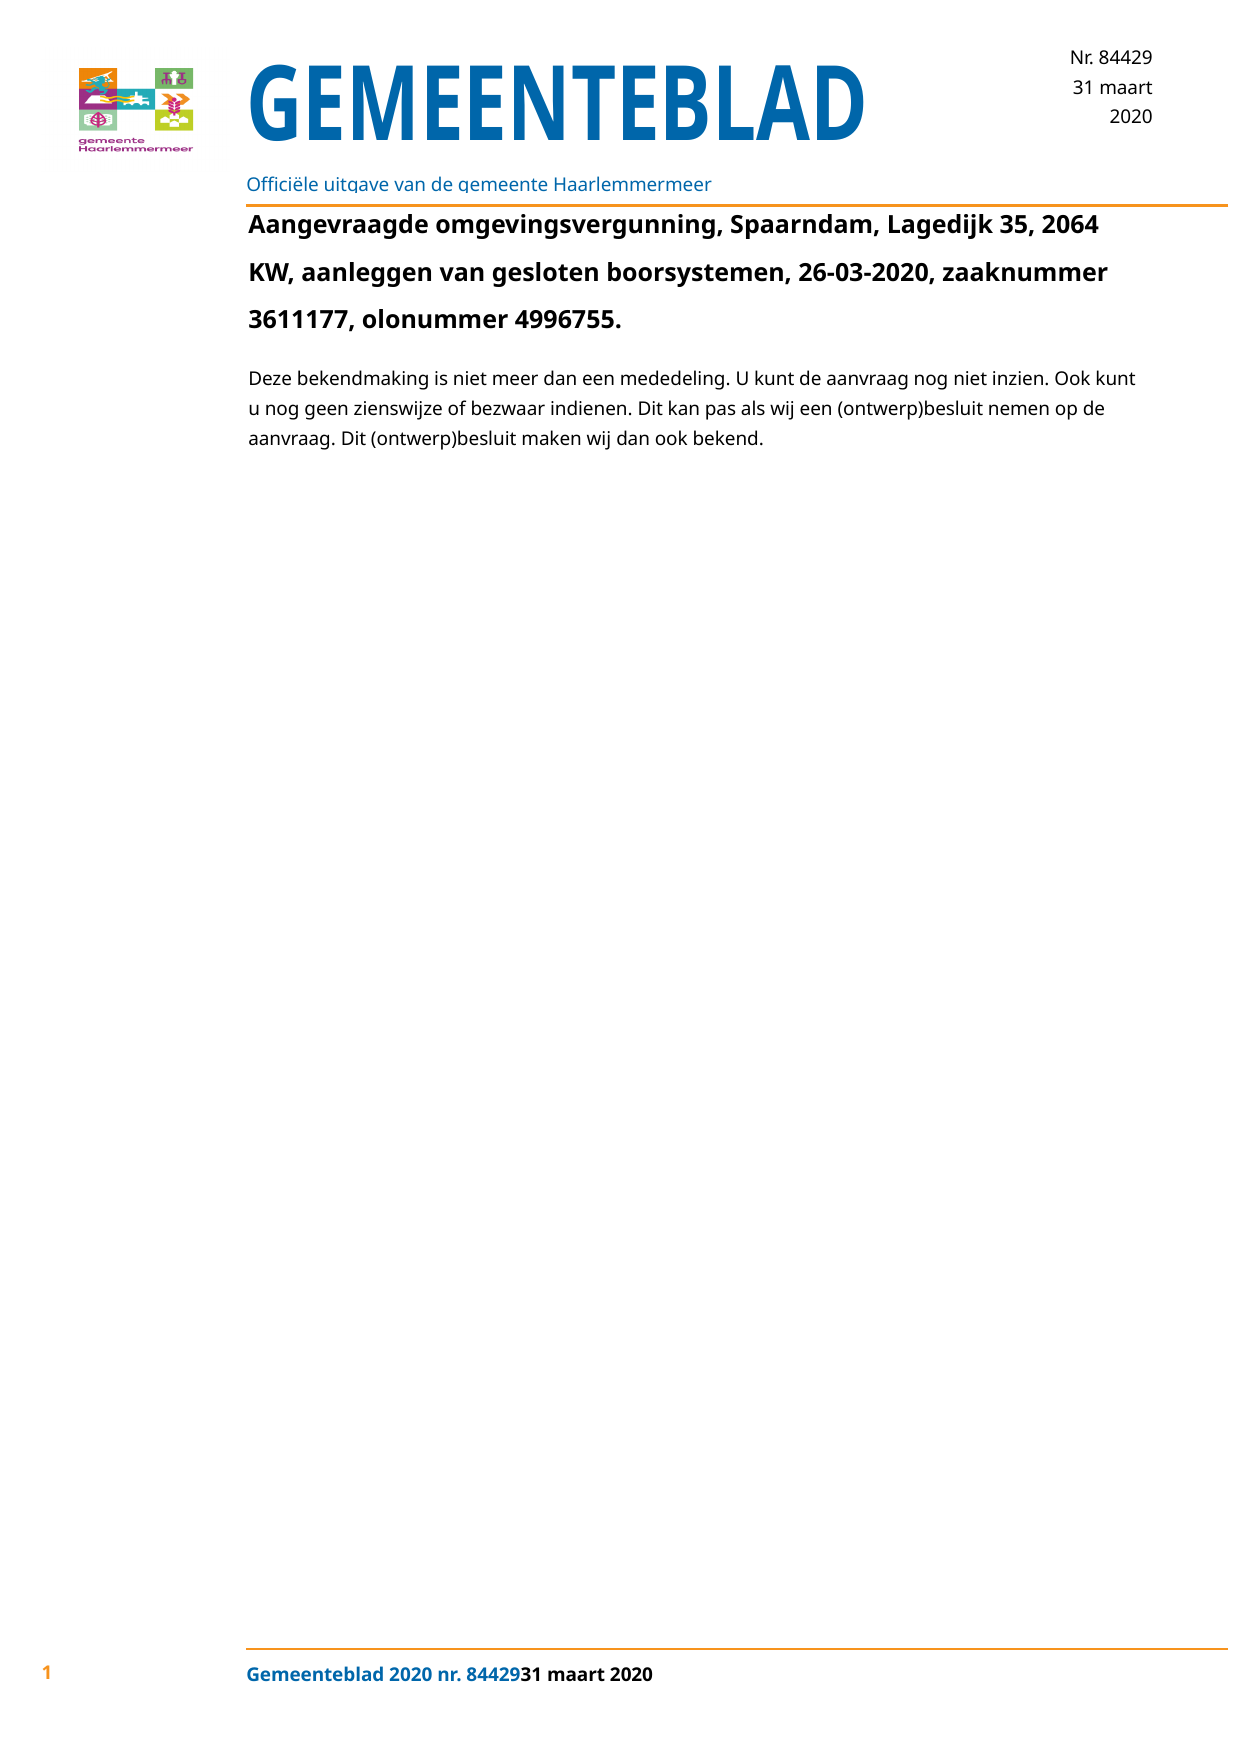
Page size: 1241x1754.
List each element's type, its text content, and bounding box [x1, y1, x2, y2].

picture [41, 47, 231, 172]
text Deze bekendmaking is niet meer dan een mededeling. U kunt de aanvraag nog niet inzien. Ook kunt u nog geen zienswijze of bezwaar indienen. Dit kan pas als wij een (ontwerp)besluit nemen op de aanvraag. Dit (ontwerp)besluit maken wij dan ook bekend. [248, 366, 1152, 450]
text Aangevraagde omgevingsvergunning, Spaarndam, Lagedijk 35, 2064 KW, aanleggen van gesloten boorsystemen, 26-03-2020, zaaknummer 3611177, olonummer 4996755. [248, 207, 1152, 336]
